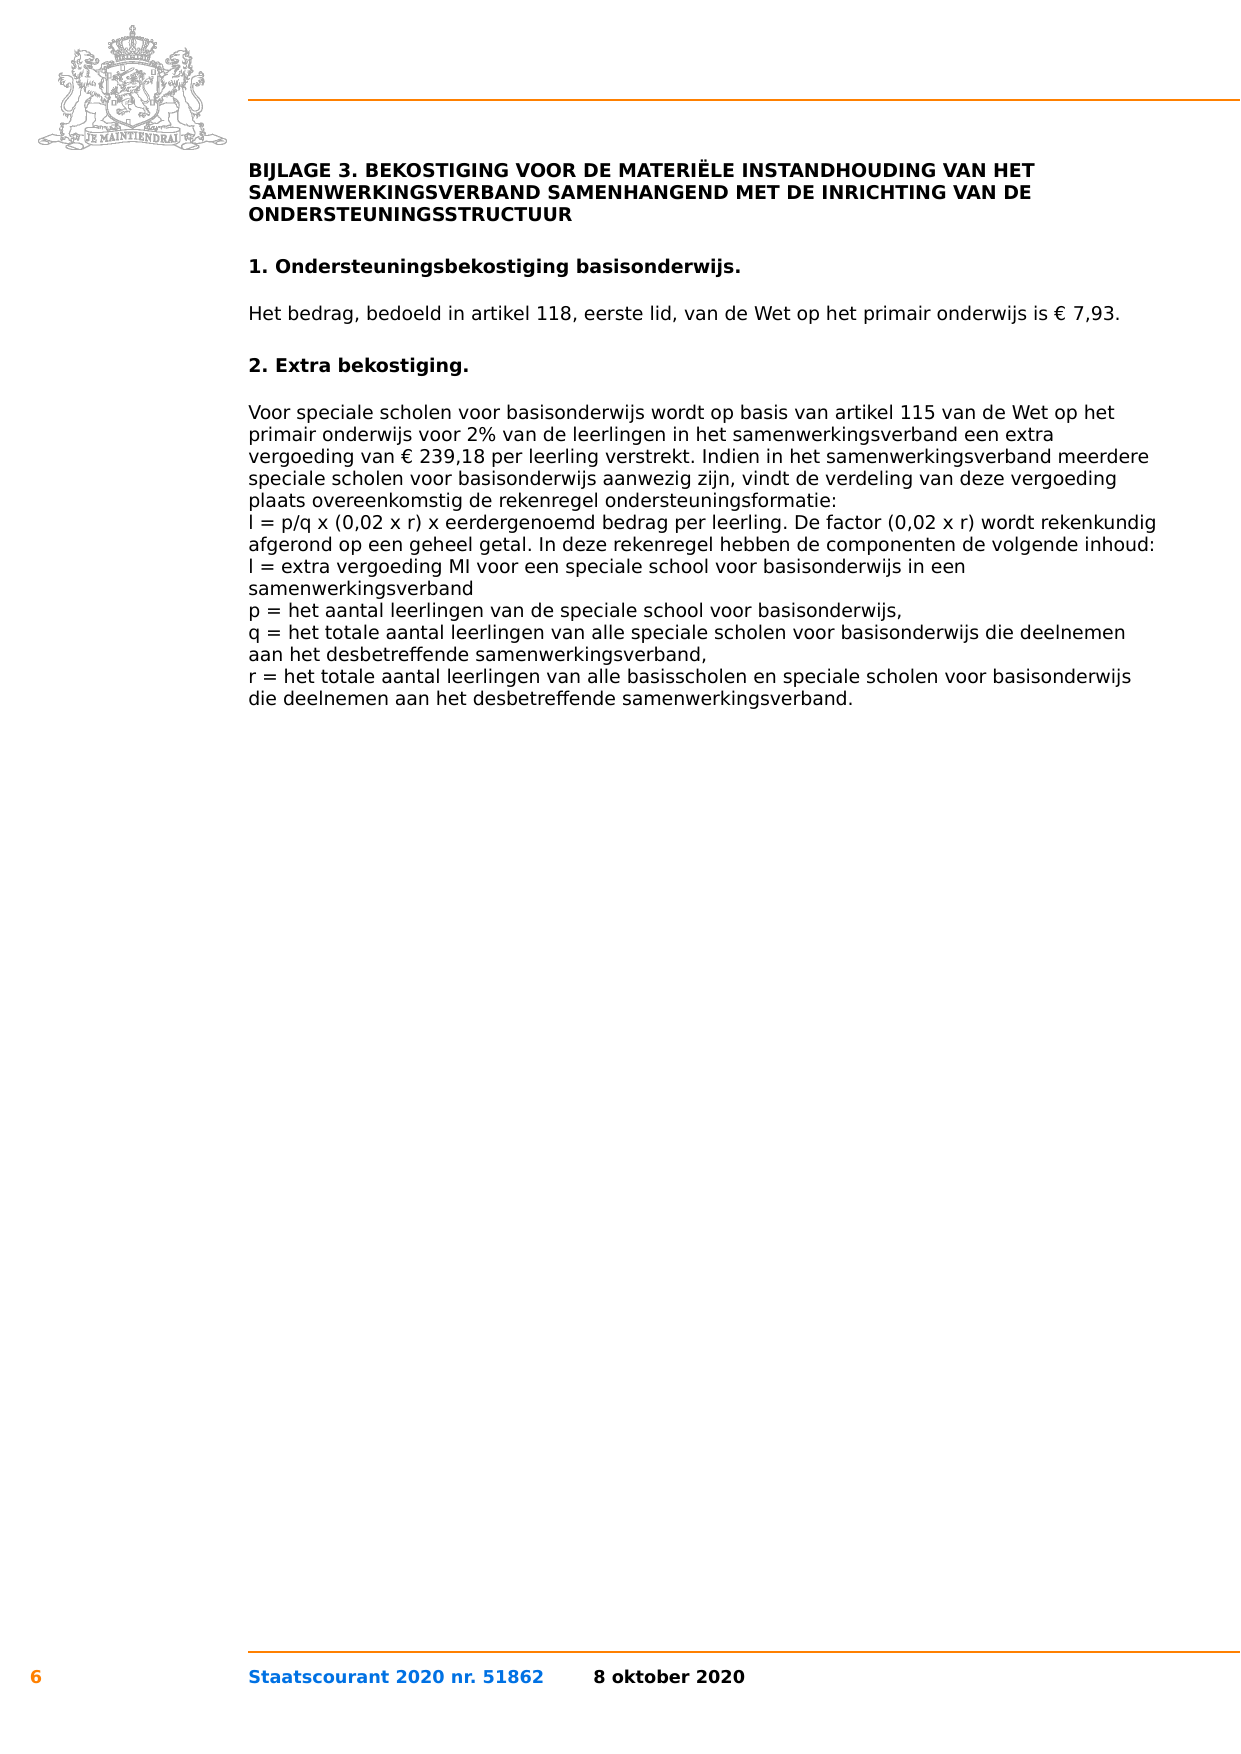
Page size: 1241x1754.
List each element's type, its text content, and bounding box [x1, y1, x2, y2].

text r = het totale aantal leerlingen van alle basisscholen en speciale scholen voor basisonderwijs die deelnemen aan het desbetreffende samenwerkingsverband. [248, 666, 1163, 709]
subtitle 1. Ondersteuningsbekostiging basisonderwijs. [248, 256, 1163, 278]
text p = het aantal leerlingen van de speciale school voor basisonderwijs, [248, 599, 1163, 622]
text l = extra vergoeding MI voor een speciale school voor basisonderwijs in een samenwerkingsverband [248, 556, 1163, 599]
subtitle BIJLAGE 3. BEKOSTIGING VOOR DE MATERIËLE INSTANDHOUDING VAN HET SAMENWERKINGSVERBAND SAMENHANGEND MET DE INRICHTING VAN DE ONDERSTEUNINGSSTRUCTUUR [248, 160, 1163, 226]
text l = p/q x (0,02 x r) x eerdergenoemd bedrag per leerling. De factor (0,02 x r) wordt rekenkundig afgerond op een geheel getal. In deze rekenregel hebben de componenten de volgende inhoud: [248, 512, 1163, 556]
text q = het totale aantal leerlingen van alle speciale scholen voor basisonderwijs die deelnemen aan het desbetreffende samenwerkingsverband, [248, 622, 1163, 666]
text Het bedrag, bedoeld in artikel 118, eerste lid, van de Wet op het primair onderwijs is € 7,93. [248, 303, 1163, 325]
picture [38, 25, 227, 150]
text Voor speciale scholen voor basisonderwijs wordt op basis van artikel 115 van de Wet op het primair onderwijs voor 2% van de leerlingen in het samenwerkingsverband een extra vergoeding van € 239,18 per leerling verstrekt. Indien in het samenwerkingsverband meerdere speciale scholen voor basisonderwijs aanwezig zijn, vindt de verdeling van deze vergoeding plaats overeenkomstig de rekenregel ondersteuningsformatie: [248, 402, 1163, 512]
subtitle 2. Extra bekostiging. [248, 355, 1163, 377]
